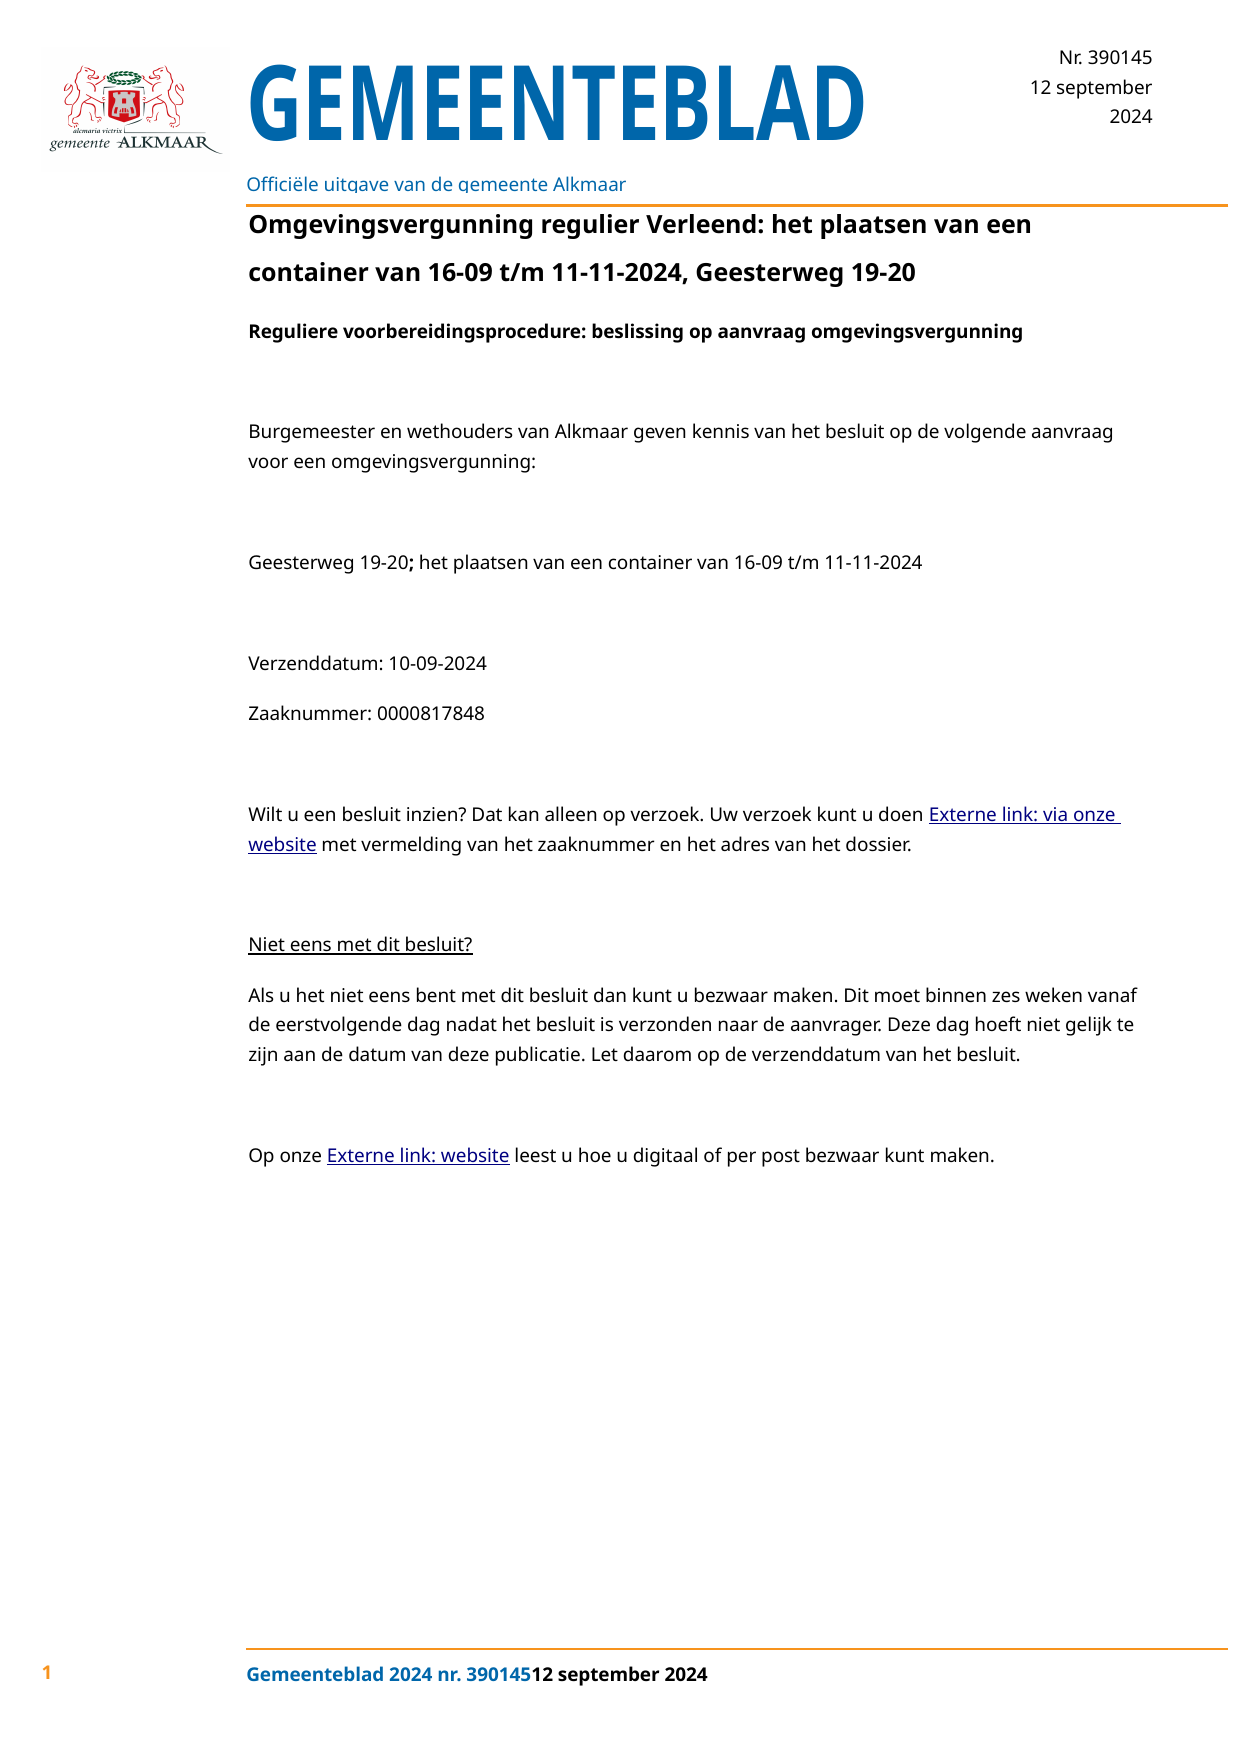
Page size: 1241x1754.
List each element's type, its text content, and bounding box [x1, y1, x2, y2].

text Als u het niet eens bent met dit besluit dan kunt u bezwaar maken. Dit moet binnen zes weken vanaf de eerstvolgende dag nadat het besluit is verzonden naar de aanvrager. Deze dag hoeft niet gelijk te zijn aan de datum van deze publicatie. Let daarom op de verzenddatum van het besluit. [248, 982, 1152, 1067]
text Burgemeester en wethouders van Alkmaar geven kennis van het besluit op de volgende aanvraag voor een omgevingsvergunning: [248, 419, 1152, 474]
text Verzenddatum: 10-09-2024 [248, 650, 1152, 676]
text Zaaknummer: 0000817848 [248, 700, 1152, 726]
text Wilt u een besluit inzien? Dat kan alleen op verzoek. Uw verzoek kunt u doen Externe link: via onze website met vermelding van het zaaknummer en het adres van het dossier. [248, 801, 1152, 857]
picture [41, 47, 231, 172]
text Reguliere voorbereidingsprocedure: beslissing op aanvraag omgevingsvergunning [248, 318, 1152, 344]
text Omgevingsvergunning regulier Verleend: het plaatsen van een container van 16-09 t/m 11-11-2024, Geesterweg 19-20 [248, 207, 1152, 288]
text Op onze Externe link: website leest u hoe u digitaal of per post bezwaar kunt maken. [248, 1142, 1152, 1168]
text Geesterweg 19-20; het plaatsen van een container van 16-09 t/m 11-11-2024 [248, 549, 1152, 575]
text Niet eens met dit besluit? [248, 932, 1152, 957]
